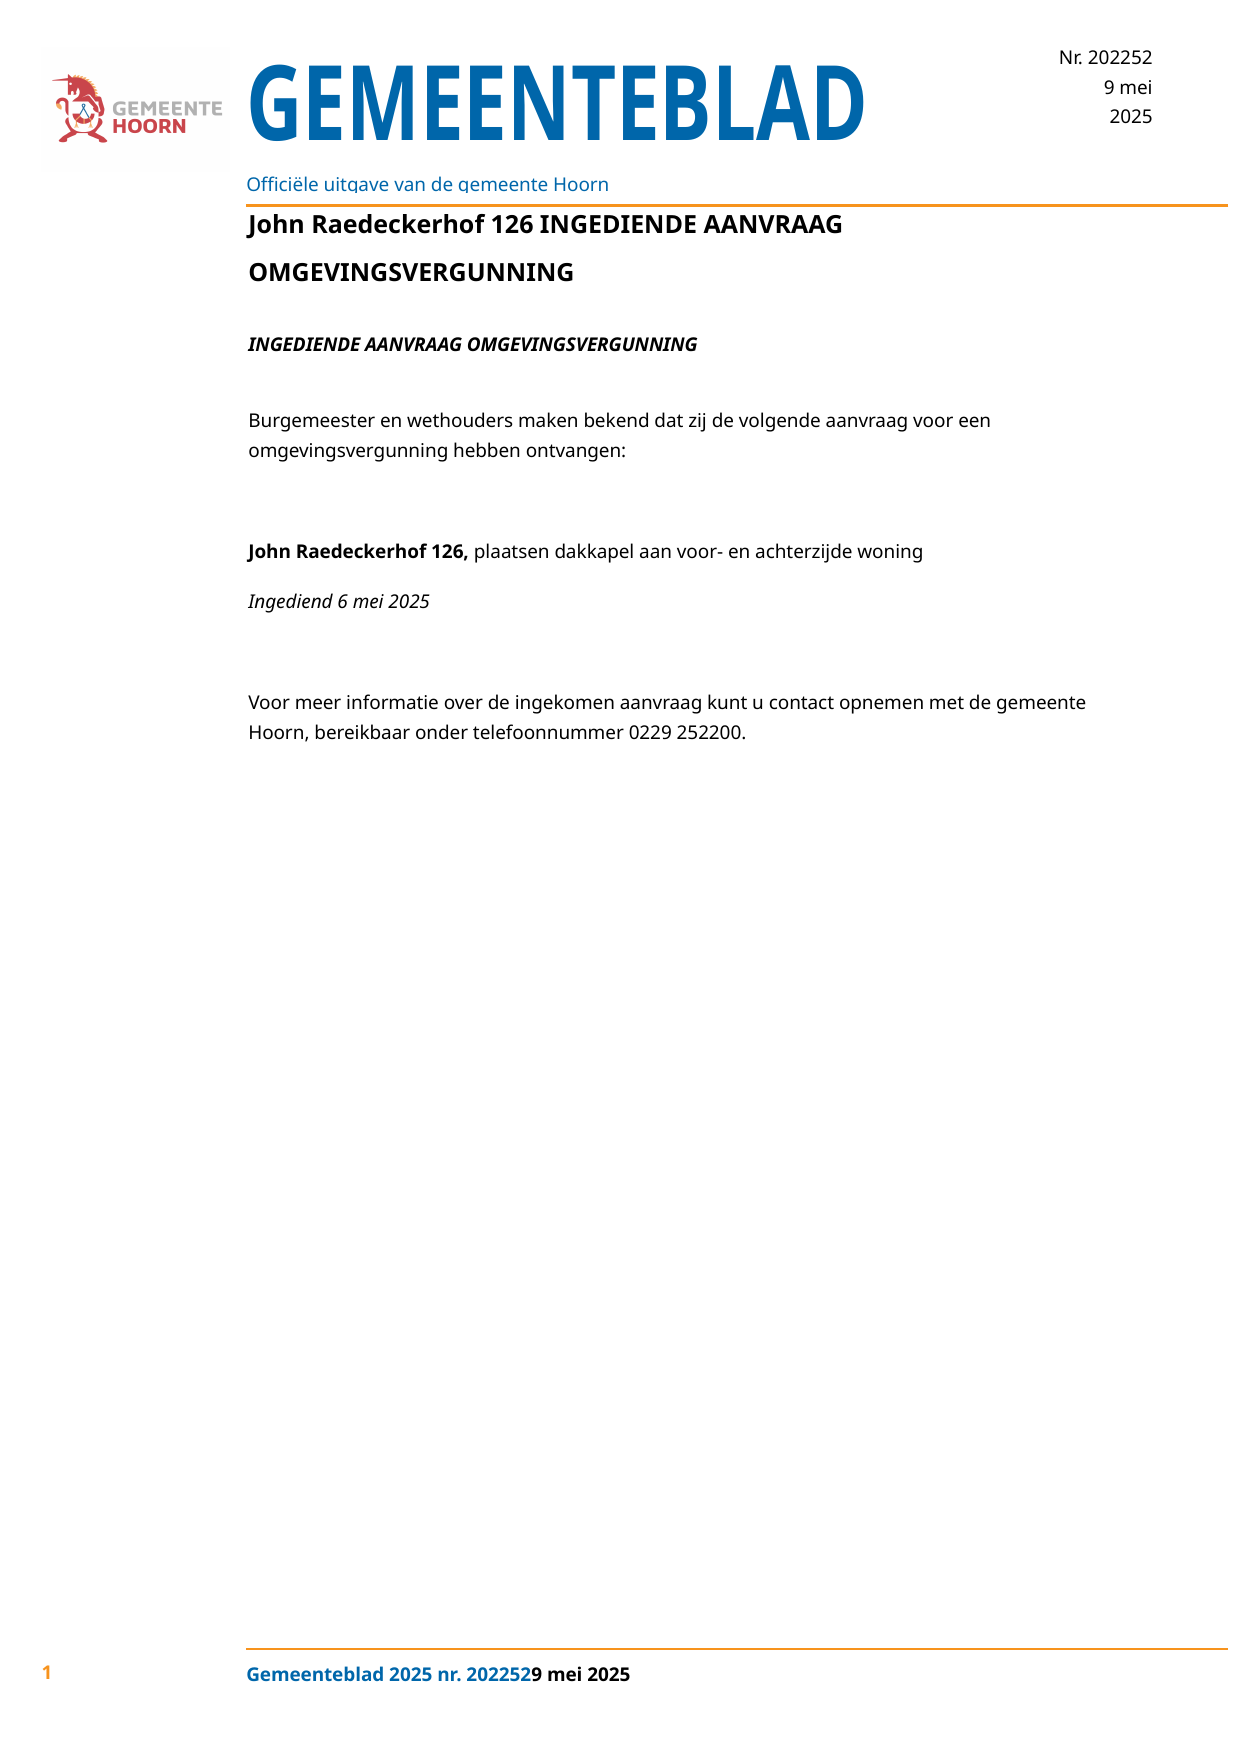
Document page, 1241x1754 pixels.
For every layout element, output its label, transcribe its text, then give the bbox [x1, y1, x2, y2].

text Ingediend 6 mei 2025 [248, 588, 1152, 614]
picture [41, 47, 231, 172]
text John Raedeckerhof 126 INGEDIENDE AANVRAAG OMGEVINGSVERGUNNING [248, 207, 1152, 288]
text INGEDIENDE AANVRAAG OMGEVINGSVERGUNNING [248, 331, 1152, 357]
text John Raedeckerhof 126, plaatsen dakkapel aan voor- en achterzijde woning [248, 538, 1152, 564]
text Voor meer informatie over de ingekomen aanvraag kunt u contact opnemen met de gemeente Hoorn, bereikbaar onder telefoonnummer 0229 252200. [248, 689, 1152, 744]
text Burgemeester en wethouders maken bekend dat zij de volgende aanvraag voor een omgevingsvergunning hebben ontvangen: [248, 408, 1152, 463]
